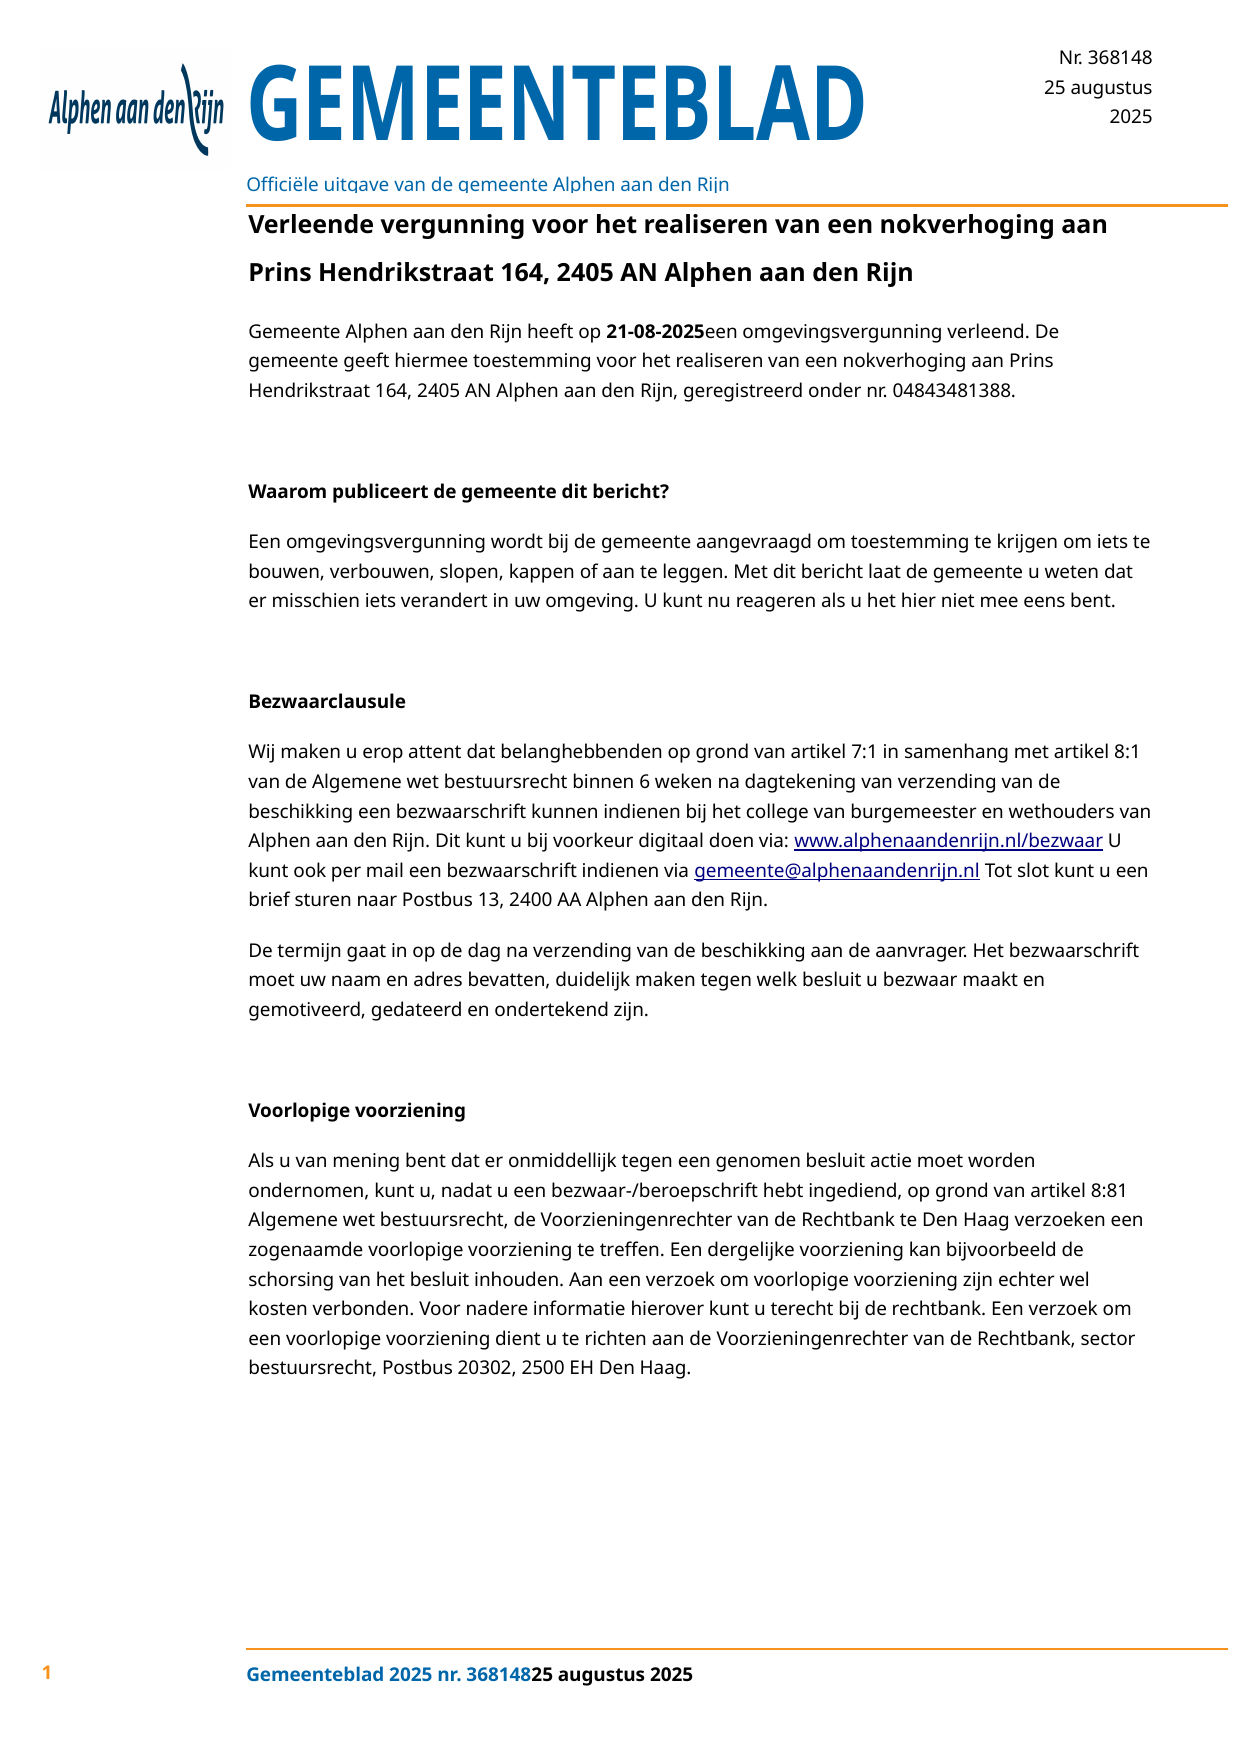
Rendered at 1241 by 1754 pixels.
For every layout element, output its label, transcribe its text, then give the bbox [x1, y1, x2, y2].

text Verleende vergunning voor het realiseren van een nokverhoging aan Prins Hendrikstraat 164, 2405 AN Alphen aan den Rijn [248, 207, 1152, 288]
text Bezwaarclausule [248, 688, 1152, 714]
text Wij maken u erop attent dat belanghebbenden op grond van artikel 7:1 in samenhang met artikel 8:1 van de Algemene wet bestuursrecht binnen 6 weken na dagtekening van verzending van de beschikking een bezwaarschrift kunnen indienen bij het college van burgemeester en wethouders van Alphen aan den Rijn. Dit kunt u bij voorkeur digitaal doen via: www.alphenaandenrijn.nl/bezwaar U kunt ook per mail een bezwaarschrift indienen via gemeente@alphenaandenrijn.nl Tot slot kunt u een brief sturen naar Postbus 13, 2400 AA Alphen aan den Rijn. [248, 739, 1152, 912]
text Een omgevingsvergunning wordt bij de gemeente aangevraagd om toestemming te krijgen om iets te bouwen, verbouwen, slopen, kappen of aan te leggen. Met dit bericht laat de gemeente u weten dat er misschien iets verandert in uw omgeving. U kunt nu reageren als u het hier niet mee eens bent. [248, 528, 1152, 613]
text Als u van mening bent dat er onmiddellijk tegen een genomen besluit actie moet worden ondernomen, kunt u, nadat u een bezwaar-/beroepschrift hebt ingediend, op grond van artikel 8:81 Algemene wet bestuursrecht, de Voorzieningenrechter van de Rechtbank te Den Haag verzoeken een zogenaamde voorlopige voorziening te treffen. Een dergelijke voorziening kan bijvoorbeeld de schorsing van het besluit inhouden. Aan een verzoek om voorlopige voorziening zijn echter wel kosten verbonden. Voor nadere informatie hierover kunt u terecht bij de rechtbank. Een verzoek om een voorlopige voorziening dient u te richten aan de Voorzieningenrechter van de Rechtbank, sector bestuursrecht, Postbus 20302, 2500 EH Den Haag. [248, 1147, 1152, 1380]
text De termijn gaat in op de dag na verzending van de beschikking aan de aanvrager. Het bezwaarschrift moet uw naam en adres bevatten, duidelijk maken tegen welk besluit u bezwaar maakt en gemotiveerd, gedateerd en ondertekend zijn. [248, 937, 1152, 1022]
text Voorlopige voorziening [248, 1097, 1152, 1123]
text Waarom publiceert de gemeente dit bericht? [248, 478, 1152, 504]
picture [41, 47, 231, 172]
text Gemeente Alphen aan den Rijn heeft op 21-08-2025een omgevingsvergunning verleend. De gemeente geeft hiermee toestemming voor het realiseren van een nokverhoging aan Prins Hendrikstraat 164, 2405 AN Alphen aan den Rijn, geregistreerd onder nr. 04843481388. [248, 318, 1152, 403]
